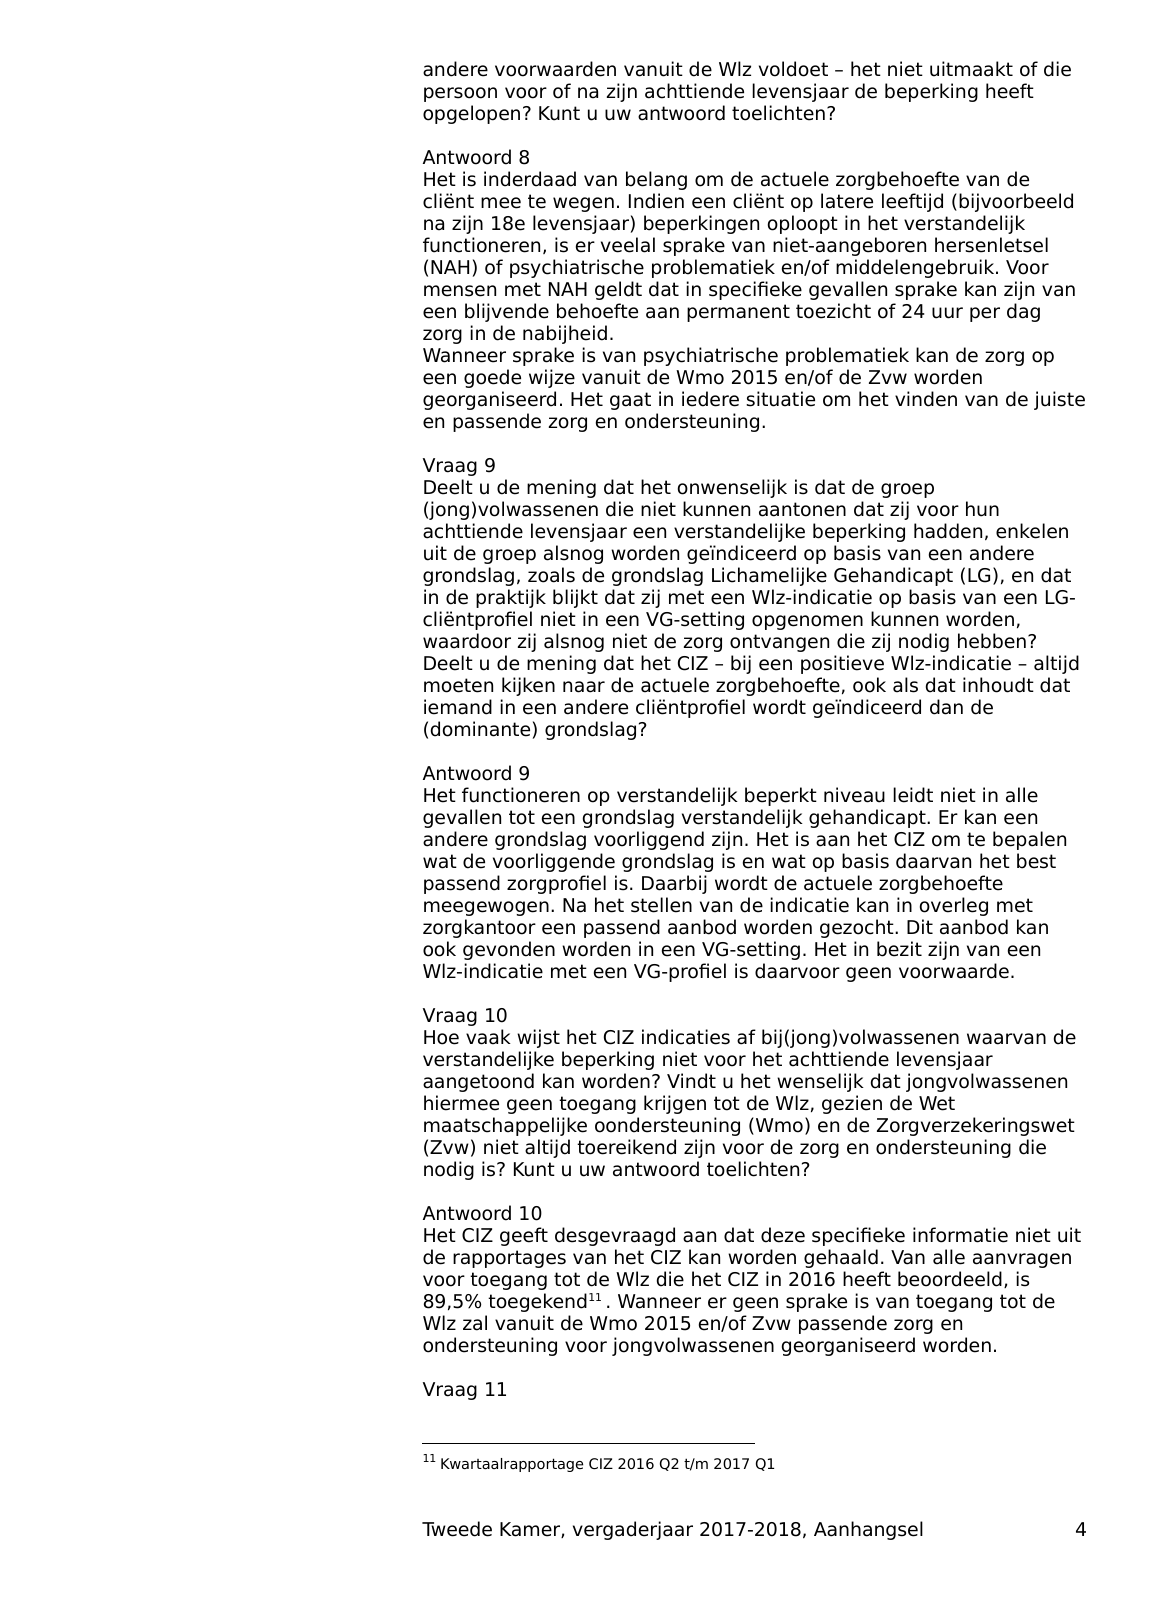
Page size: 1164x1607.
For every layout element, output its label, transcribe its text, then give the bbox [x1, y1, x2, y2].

text Het is inderdaad van belang om de actuele zorgbehoefte van de cliënt mee te wegen. Indien een cliënt op latere leeftijd (bijvoorbeeld na zijn 18e levensjaar) beperkingen oploopt in het verstandelijk functioneren, is er veelal sprake van niet-aangeboren hersenletsel (NAH) of psychiatrische problematiek en/of middelengebruik. Voor mensen met NAH geldt dat in specifieke gevallen sprake kan zijn van een blijvende behoefte aan permanent toezicht of 24 uur per dag zorg in de nabijheid. [422, 169, 1087, 345]
text Het CIZ geeft desgevraagd aan dat deze specifieke informatie niet uit de rapportages van het CIZ kan worden gehaald. Van alle aanvragen voor toegang tot de Wlz die het CIZ in 2016 heeft beoordeeld, is 89,5% toegekend. Wanneer er geen sprake is van toegang tot de Wlz zal vanuit de Wmo 2015 en/of Zvw passende zorg en ondersteuning voor jongvolwassenen georganiseerd worden. [422, 1225, 1087, 1357]
text Deelt u de mening dat het onwenselijk is dat de groep (jong)volwassenen die niet kunnen aantonen dat zij voor hun achttiende levensjaar een verstandelijke beperking hadden, enkelen uit de groep alsnog worden geïndiceerd op basis van een andere grondslag, zoals de grondslag Lichamelijke Gehandicapt (LG), en dat in de praktijk blijkt dat zij met een Wlz-indicatie op basis van een LG-cliëntprofiel niet in een VG-setting opgenomen kunnen worden, waardoor zij alsnog niet de zorg ontvangen die zij nodig hebben? Deelt u de mening dat het CIZ – bij een positieve Wlz-indicatie – altijd moeten kijken naar de actuele zorgbehoefte, ook als dat inhoudt dat iemand in een andere cliëntprofiel wordt geïndiceerd dan de (dominante) grondslag? [422, 477, 1087, 741]
text Vraag 10 [422, 1005, 1087, 1027]
text Antwoord 8 [422, 147, 1087, 169]
text Het functioneren op verstandelijk beperkt niveau leidt niet in alle gevallen tot een grondslag verstandelijk gehandicapt. Er kan een andere grondslag voorliggend zijn. Het is aan het CIZ om te bepalen wat de voorliggende grondslag is en wat op basis daarvan het best passend zorgprofiel is. Daarbij wordt de actuele zorgbehoefte meegewogen. Na het stellen van de indicatie kan in overleg met zorgkantoor een passend aanbod worden gezocht. Dit aanbod kan ook gevonden worden in een VG-setting. Het in bezit zijn van een Wlz-indicatie met een VG-profiel is daarvoor geen voorwaarde. [422, 785, 1087, 983]
text Antwoord 10 [422, 1203, 1087, 1225]
text Vraag 11 [422, 1379, 1087, 1401]
text Vraag 9 [422, 455, 1087, 477]
text Hoe vaak wijst het CIZ indicaties af bij(jong)volwassenen waarvan de verstandelijke beperking niet voor het achttiende levensjaar aangetoond kan worden? Vindt u het wenselijk dat jongvolwassenen hiermee geen toegang krijgen tot de Wlz, gezien de Wet maatschappelijke oondersteuning (Wmo) en de Zorgverzekeringswet (Zvw) niet altijd toereikend zijn voor de zorg en ondersteuning die nodig is? Kunt u uw antwoord toelichten? [422, 1027, 1087, 1181]
text Wanneer sprake is van psychiatrische problematiek kan de zorg op een goede wijze vanuit de Wmo 2015 en/of de Zvw worden georganiseerd. Het gaat in iedere situatie om het vinden van de juiste en passende zorg en ondersteuning. [422, 345, 1087, 433]
text Kwartaalrapportage CIZ 2016 Q2 t/m 2017 Q1 [422, 1452, 1087, 1474]
text andere voorwaarden vanuit de Wlz voldoet – het niet uitmaakt of die persoon voor of na zijn achttiende levensjaar de beperking heeft opgelopen? Kunt u uw antwoord toelichten? [422, 59, 1087, 125]
text Antwoord 9 [422, 763, 1087, 785]
